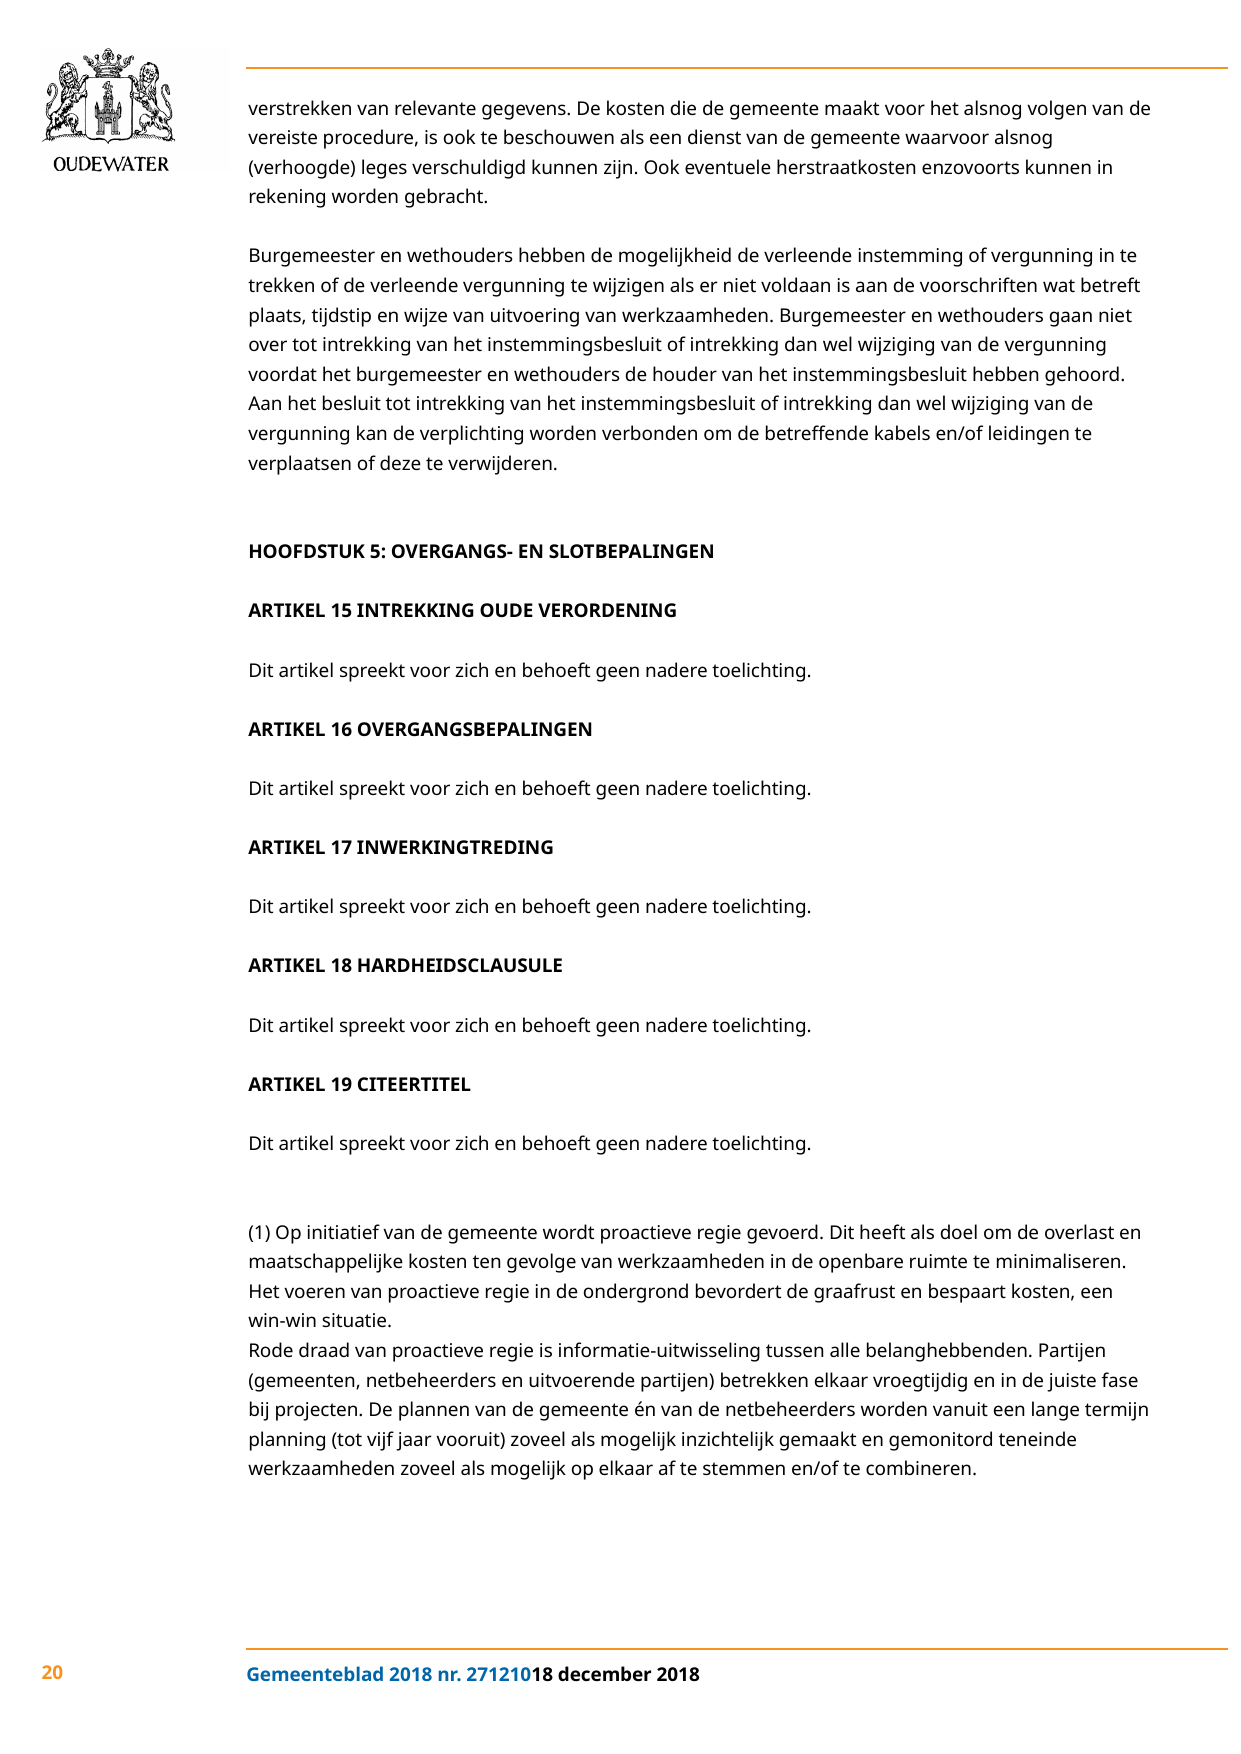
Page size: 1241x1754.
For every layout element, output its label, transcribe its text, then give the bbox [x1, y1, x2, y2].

text Rode draad van proactieve regie is informatie-uitwisseling tussen alle belanghebbenden. Partijen (gemeenten, netbeheerders en uitvoerende partijen) betrekken elkaar vroegtijdig en in de juiste fase bij projecten. De plannen van de gemeente én van de netbeheerders worden vanuit een lange termijn planning (tot vijf jaar vooruit) zoveel als mogelijk inzichtelijk gemaakt en gemonitord teneinde werkzaamheden zoveel als mogelijk op elkaar af te stemmen en/of te combineren. [248, 1337, 1152, 1481]
text HOOFDSTUK 5: OVERGANGS- EN SLOTBEPALINGEN [248, 538, 1152, 564]
text ARTIKEL 18 HARDHEIDSCLAUSULE [248, 953, 1152, 978]
text Dit artikel spreekt voor zich en behoeft geen nadere toelichting. [248, 657, 1152, 683]
text verstrekken van relevante gegevens. De kosten die de gemeente maakt voor het alsnog volgen van de vereiste procedure, is ook te beschouwen als een dienst van de gemeente waarvoor alsnog (verhoogde) leges verschuldigd kunnen zijn. Ook eventuele herstraatkosten enzovoorts kunnen in rekening worden gebracht. [248, 95, 1152, 209]
text Dit artikel spreekt voor zich en behoeft geen nadere toelichting. [248, 1130, 1152, 1156]
text Dit artikel spreekt voor zich en behoeft geen nadere toelichting. [248, 775, 1152, 801]
text ARTIKEL 17 INWERKINGTREDING [248, 834, 1152, 860]
text ARTIKEL 19 CITEERTITEL [248, 1071, 1152, 1097]
text Dit artikel spreekt voor zich en behoeft geen nadere toelichting. [248, 893, 1152, 919]
text (1) Op initiatief van de gemeente wordt proactieve regie gevoerd. Dit heeft als doel om de overlast en maatschappelijke kosten ten gevolge van werkzaamheden in de openbare ruimte te minimaliseren. Het voeren van proactieve regie in de ondergrond bevordert de graafrust en bespaart kosten, een win-win situatie. [248, 1219, 1152, 1333]
text Burgemeester en wethouders hebben de mogelijkheid de verleende instemming of vergunning in te trekken of de verleende vergunning te wijzigen als er niet voldaan is aan de voorschriften wat betreft plaats, tijdstip en wijze van uitvoering van werkzaamheden. Burgemeester en wethouders gaan niet over tot intrekking van het instemmingsbesluit of intrekking dan wel wijziging van de vergunning voordat het burgemeester en wethouders de houder van het instemmingsbesluit hebben gehoord. Aan het besluit tot intrekking van het instemmingsbesluit of intrekking dan wel wijziging van de vergunning kan de verplichting worden verbonden om de betreffende kabels en/of leidingen te verplaatsen of deze te verwijderen. [248, 243, 1152, 476]
text Dit artikel spreekt voor zich en behoeft geen nadere toelichting. [248, 1012, 1152, 1038]
text ARTIKEL 15 INTREKKING OUDE VERORDENING [248, 598, 1152, 623]
picture [41, 47, 231, 172]
text ARTIKEL 16 OVERGANGSBEPALINGEN [248, 716, 1152, 742]
